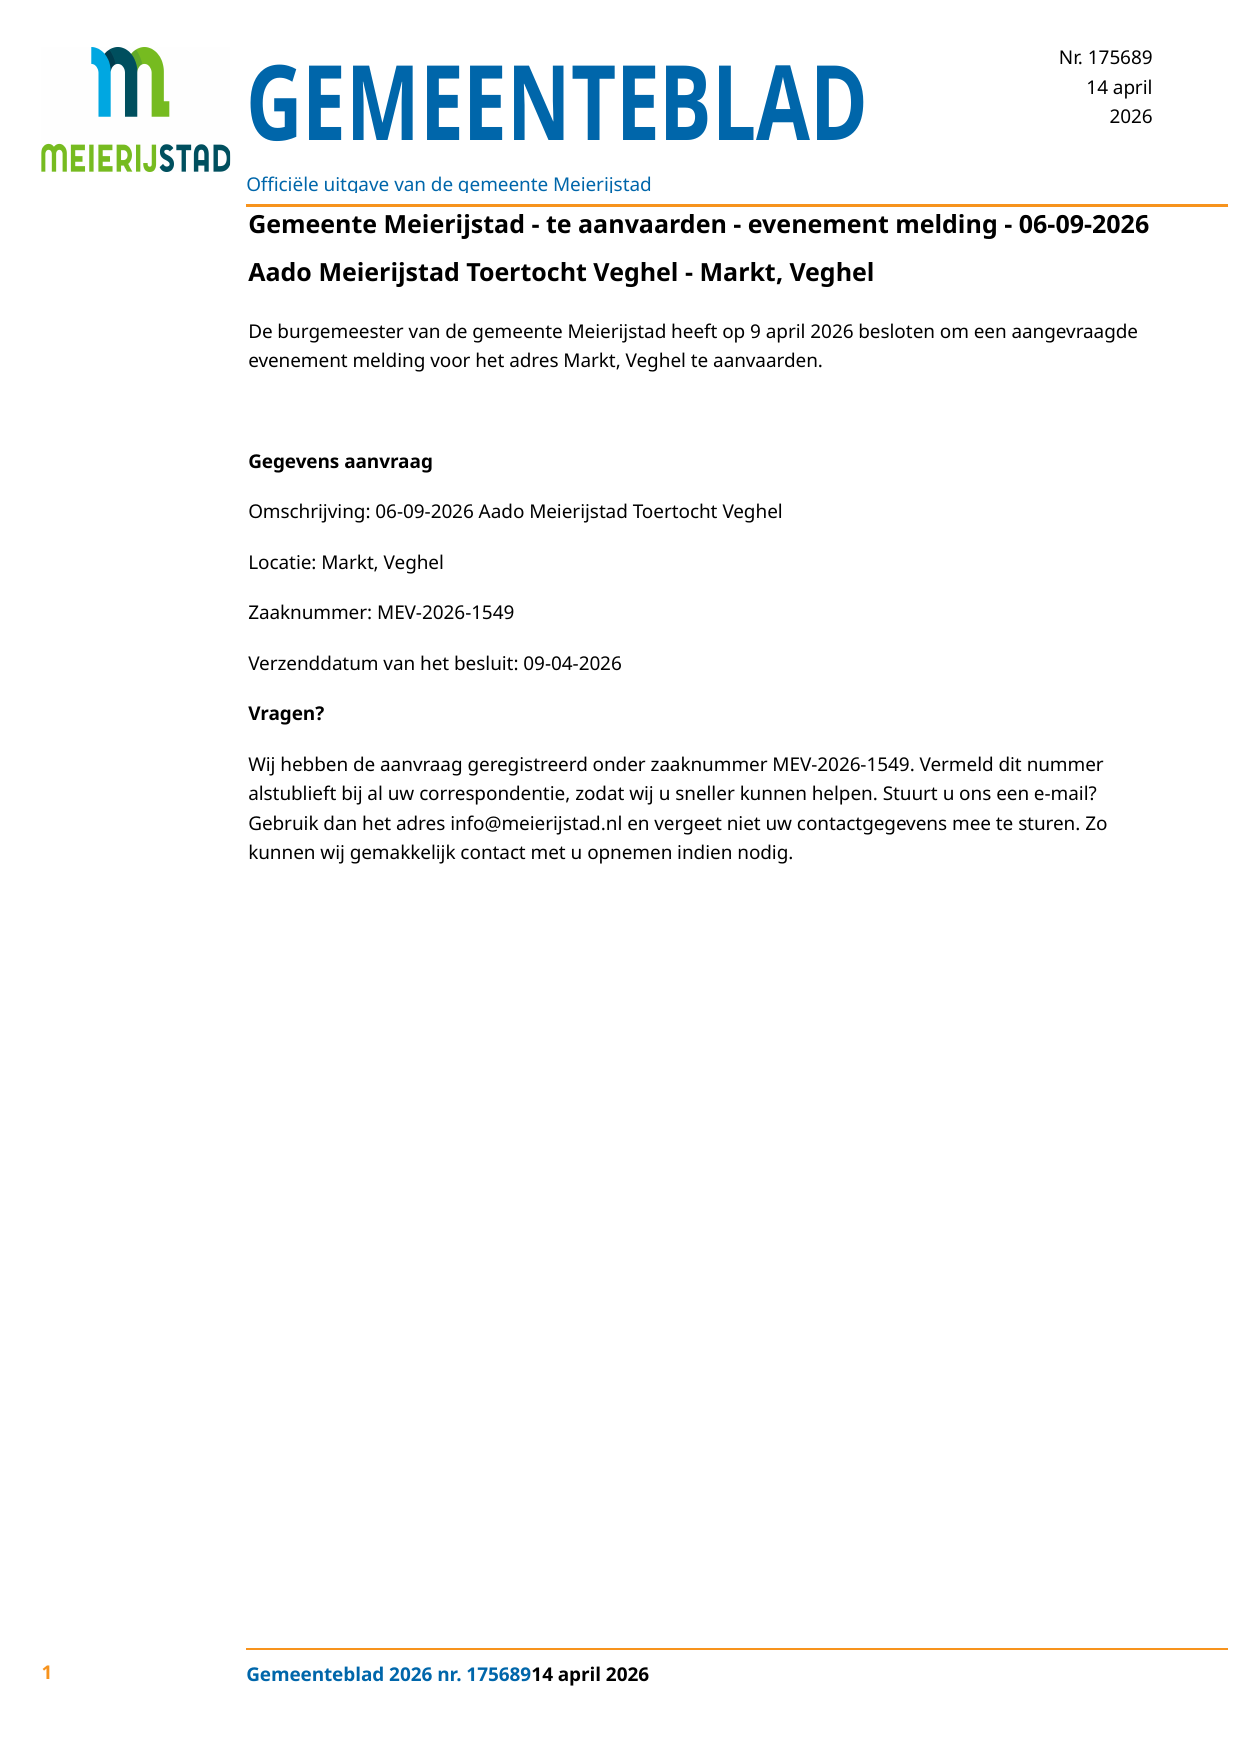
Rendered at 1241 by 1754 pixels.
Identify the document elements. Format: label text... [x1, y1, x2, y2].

text Locatie: Markt, Veghel [248, 549, 1152, 575]
picture [41, 47, 231, 172]
text De burgemeester van de gemeente Meierijstad heeft op 9 april 2026 besloten om een aangevraagde evenement melding voor het adres Markt, Veghel te aanvaarden. [248, 318, 1152, 373]
text Wij hebben de aanvraag geregistreerd onder zaaknummer MEV-2026-1549. Vermeld dit nummer alstublieft bij al uw correspondentie, zodat wij u sneller kunnen helpen. Stuurt u ons een e-mail? Gebruik dan het adres info@meierijstad.nl en vergeet niet uw contactgegevens mee te sturen. Zo kunnen wij gemakkelijk contact met u opnemen indien nodig. [248, 751, 1152, 865]
text Gegevens aanvraag [248, 448, 1152, 474]
text Zaaknummer: MEV-2026-1549 [248, 599, 1152, 625]
text Gemeente Meierijstad - te aanvaarden - evenement melding - 06-09-2026 Aado Meierijstad Toertocht Veghel - Markt, Veghel [248, 207, 1152, 288]
text Verzenddatum van het besluit: 09-04-2026 [248, 650, 1152, 676]
text Omschrijving: 06-09-2026 Aado Meierijstad Toertocht Veghel [248, 499, 1152, 524]
text Vragen? [248, 700, 1152, 726]
